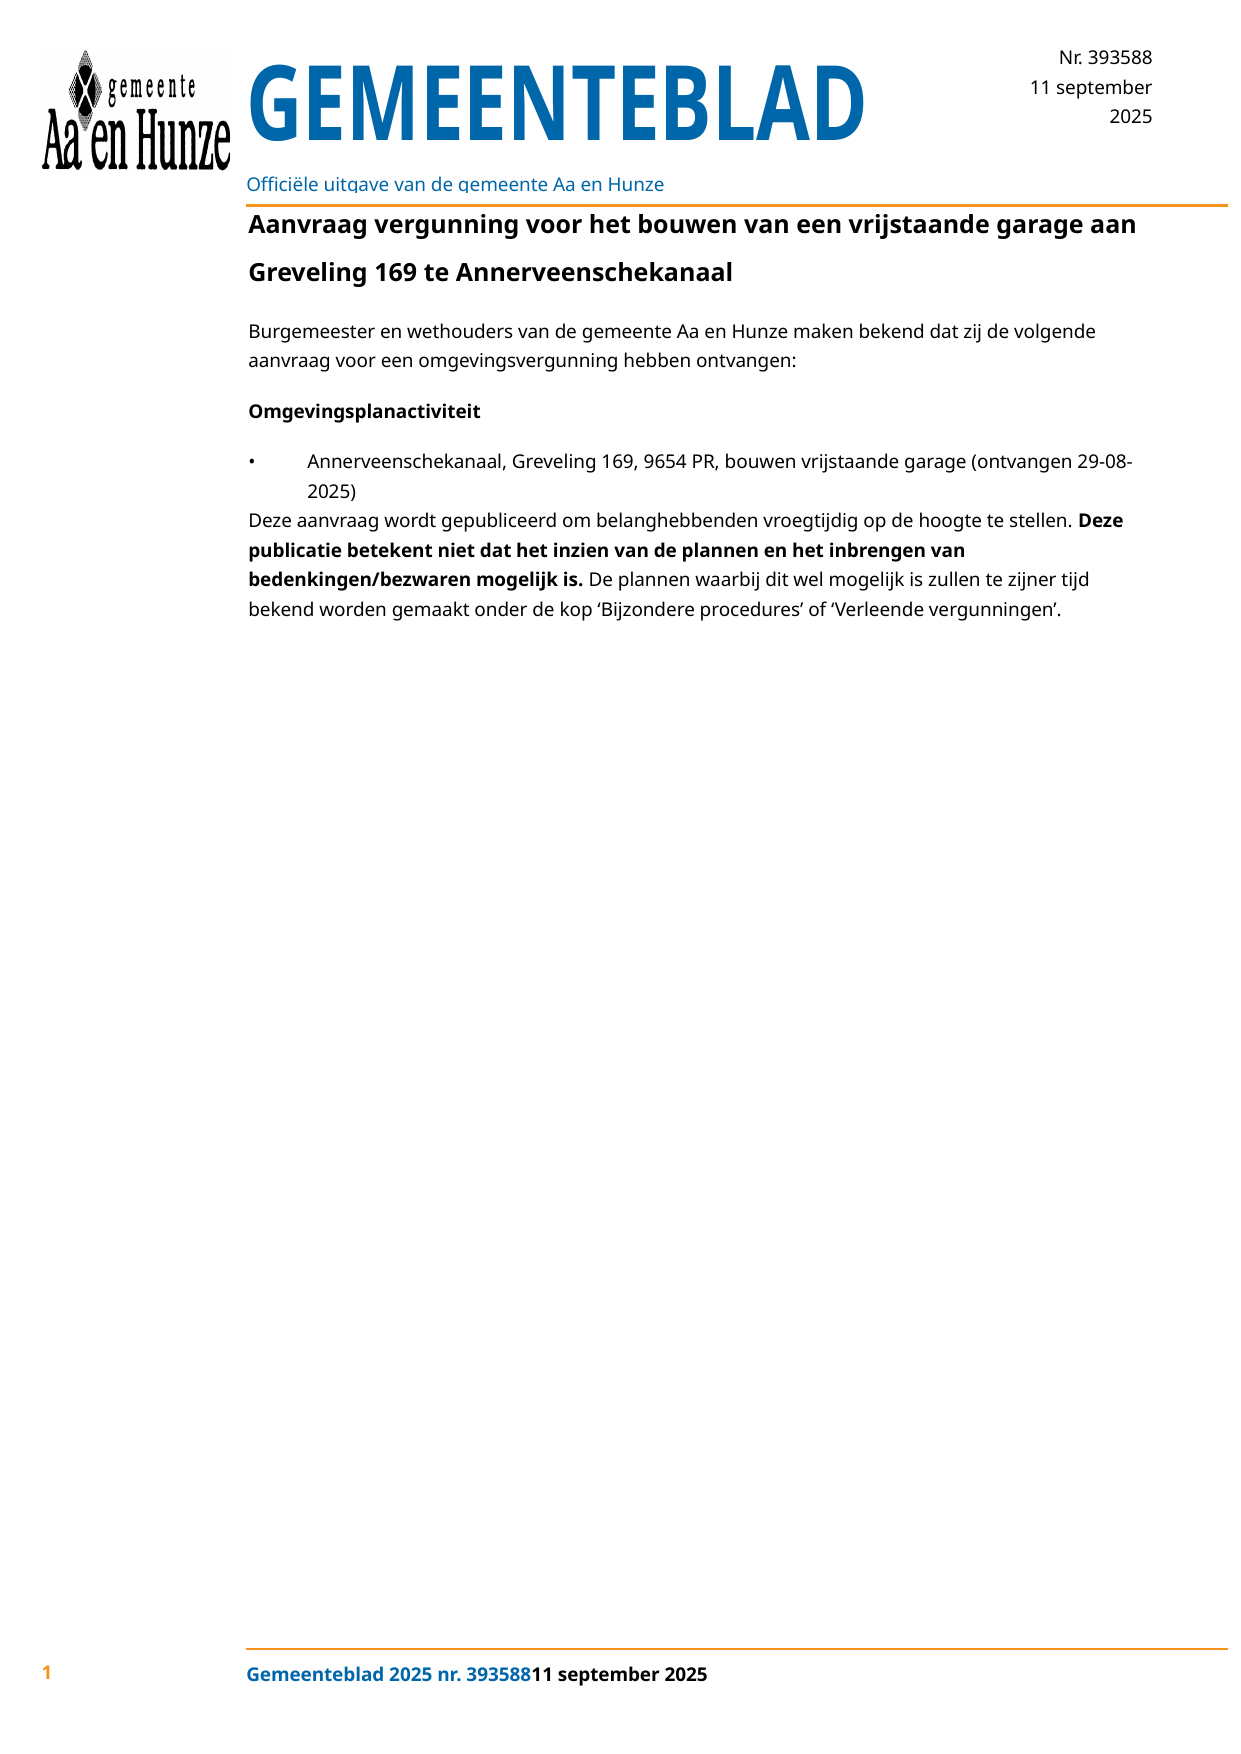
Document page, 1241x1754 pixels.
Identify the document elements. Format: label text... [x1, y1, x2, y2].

text Deze aanvraag wordt gepubliceerd om belanghebbenden vroegtijdig op de hoogte te stellen. Deze publicatie betekent niet dat het inzien van de plannen en het inbrengen van bedenkingen/bezwaren mogelijk is. De plannen waarbij dit wel mogelijk is zullen te zijner tijd bekend worden gemaakt onder de kop ‘Bijzondere procedures’ of ‘Verleende vergunningen’. [248, 507, 1152, 622]
picture [41, 47, 231, 172]
text Aanvraag vergunning voor het bouwen van een vrijstaande garage aan Greveling 169 te Annerveenschekanaal [248, 207, 1152, 288]
text Burgemeester en wethouders van de gemeente Aa en Hunze maken bekend dat zij de volgende aanvraag voor een omgevingsvergunning hebben ontvangen: [248, 318, 1152, 373]
list Annerveenschekanaal, Greveling 169, 9654 PR, bouwen vrijstaande garage (ontvangen 29-08-2025) [248, 448, 1152, 504]
text Omgevingsplanactiviteit [248, 398, 1152, 424]
